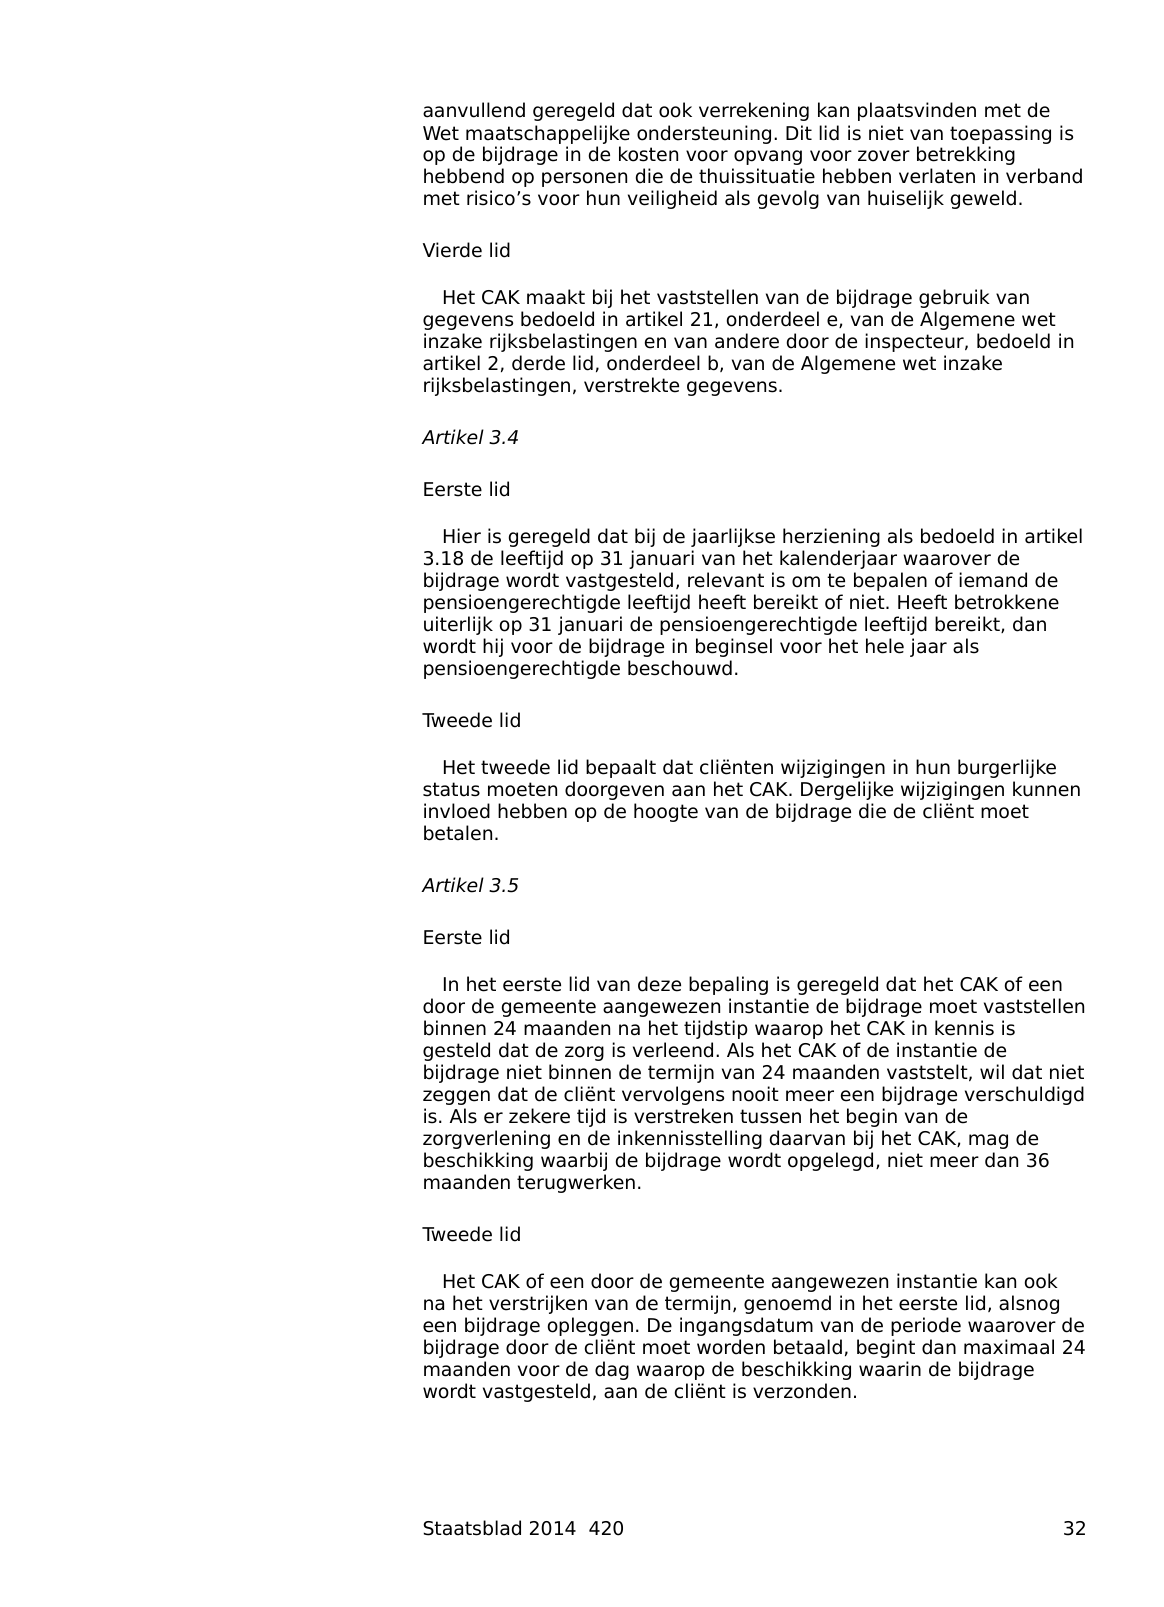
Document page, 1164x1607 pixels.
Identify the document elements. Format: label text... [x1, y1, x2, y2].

text Het tweede lid bepaalt dat cliënten wijzigingen in hun burgerlijke status moeten doorgeven aan het CAK. Dergelijke wijzigingen kunnen invloed hebben op de hoogte van de bijdrage die de cliënt moet betalen. [422, 757, 1087, 845]
subtitle Eerste lid [422, 479, 1087, 501]
subtitle Vierde lid [422, 240, 1087, 262]
subtitle Tweede lid [422, 1224, 1087, 1246]
text Het CAK maakt bij het vaststellen van de bijdrage gebruik van gegevens bedoeld in artikel 21, onderdeel e, van de Algemene wet inzake rijksbelastingen en van andere door de inspecteur, bedoeld in artikel 2, derde lid, onderdeel b, van de Algemene wet inzake rijksbelastingen, verstrekte gegevens. [422, 287, 1087, 397]
subtitle Tweede lid [422, 710, 1087, 732]
subtitle Eerste lid [422, 927, 1087, 949]
text In het eerste lid van deze bepaling is geregeld dat het CAK of een door de gemeente aangewezen instantie de bijdrage moet vaststellen binnen 24 maanden na het tijdstip waarop het CAK in kennis is gesteld dat de zorg is verleend. Als het CAK of de instantie de bijdrage niet binnen de termijn van 24 maanden vaststelt, wil dat niet zeggen dat de cliënt vervolgens nooit meer een bijdrage verschuldigd is. Als er zekere tijd is verstreken tussen het begin van de zorgverlening en de inkennisstelling daarvan bij het CAK, mag de beschikking waarbij de bijdrage wordt opgelegd, niet meer dan 36 maanden terugwerken. [422, 974, 1087, 1194]
text Hier is geregeld dat bij de jaarlijkse herziening als bedoeld in artikel 3.18 de leeftijd op 31 januari van het kalenderjaar waarover de bijdrage wordt vastgesteld, relevant is om te bepalen of iemand de pensioengerechtigde leeftijd heeft bereikt of niet. Heeft betrokkene uiterlijk op 31 januari de pensioengerechtigde leeftijd bereikt, dan wordt hij voor de bijdrage in beginsel voor het hele jaar als pensioengerechtigde beschouwd. [422, 526, 1087, 680]
text Het CAK of een door de gemeente aangewezen instantie kan ook na het verstrijken van de termijn, genoemd in het eerste lid, alsnog een bijdrage opleggen. De ingangsdatum van de periode waarover de bijdrage door de cliënt moet worden betaald, begint dan maximaal 24 maanden voor de dag waarop de beschikking waarin de bijdrage wordt vastgesteld, aan de cliënt is verzonden. [422, 1271, 1087, 1402]
subtitle Artikel 3.5 [422, 875, 1087, 897]
subtitle Artikel 3.4 [422, 427, 1087, 449]
text aanvullend geregeld dat ook verrekening kan plaatsvinden met de Wet maatschappelijke ondersteuning. Dit lid is niet van toepassing is op de bijdrage in de kosten voor opvang voor zover betrekking hebbend op personen die de thuissituatie hebben verlaten in verband met risico’s voor hun veiligheid als gevolg van huiselijk geweld. [422, 100, 1087, 210]
